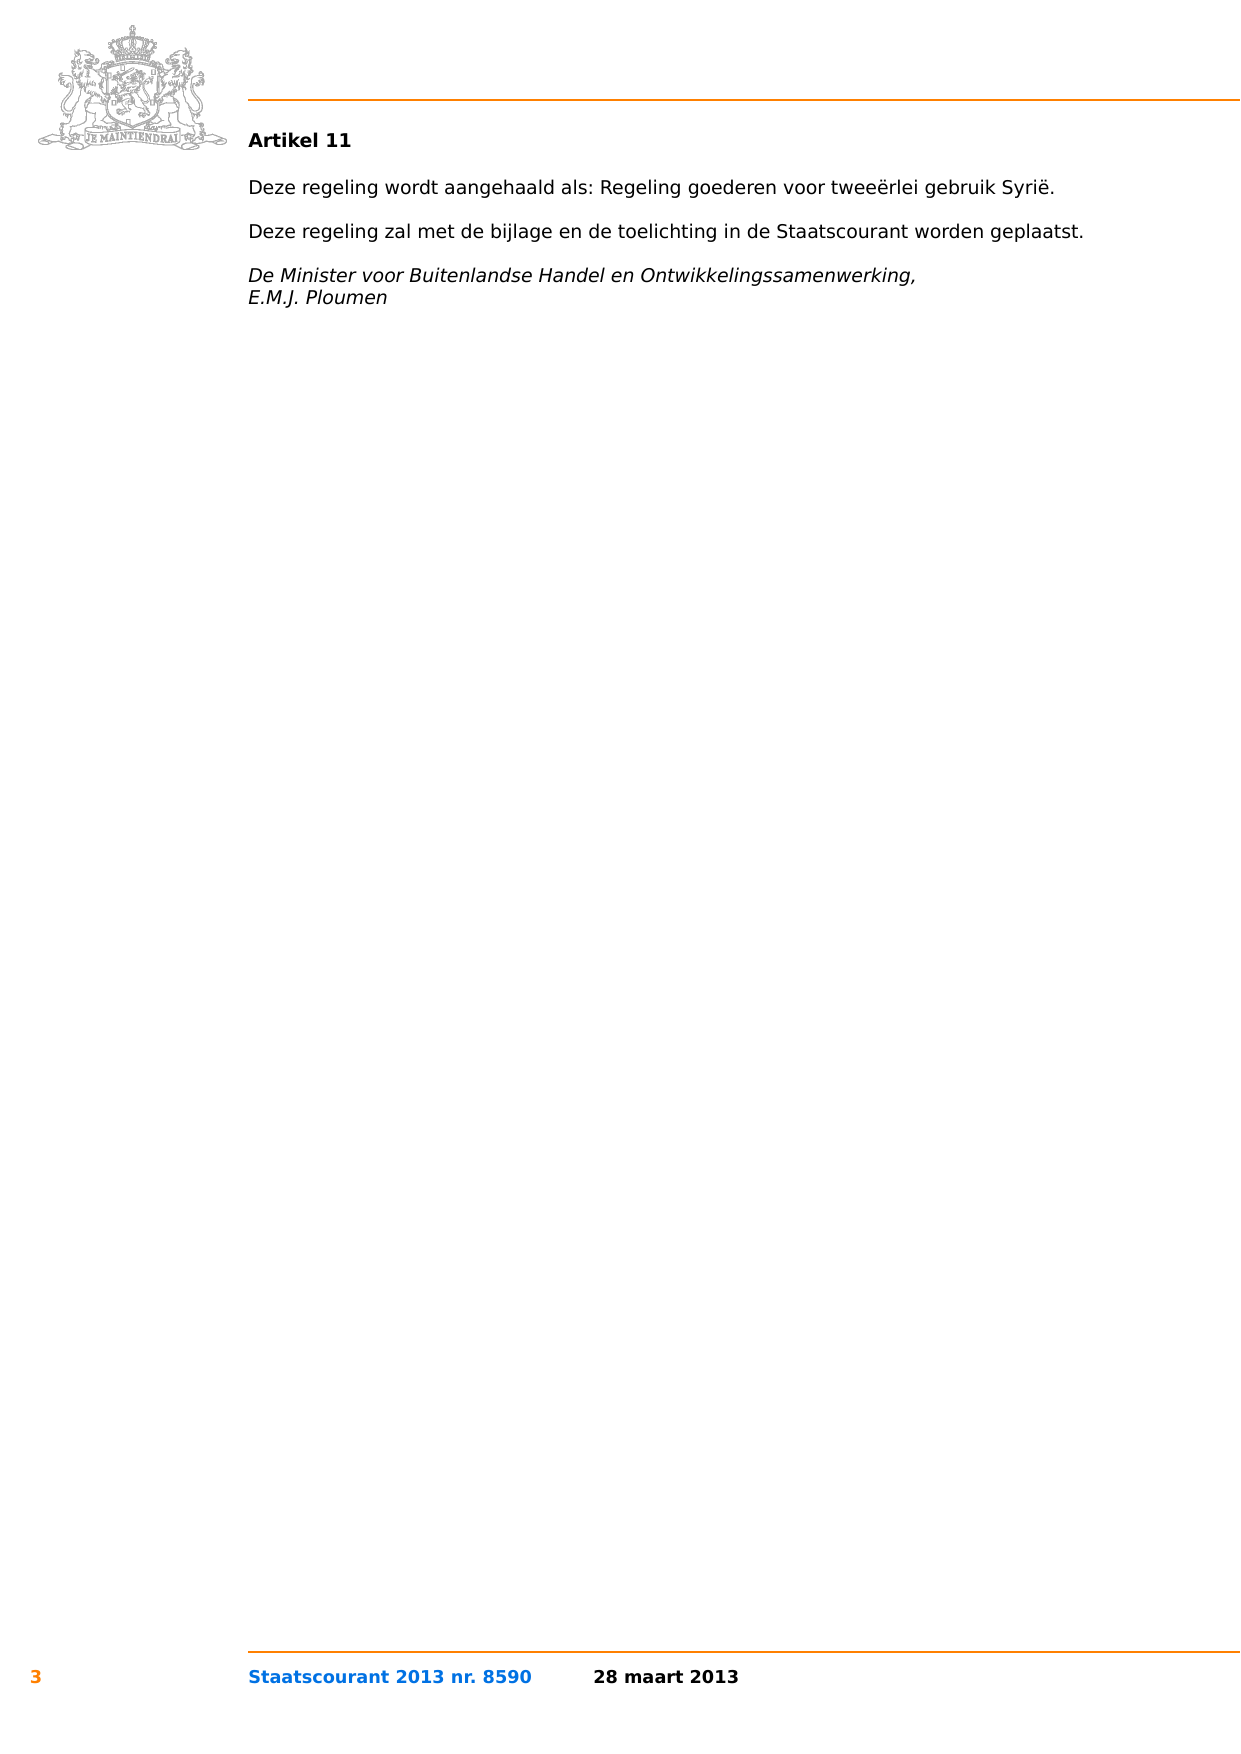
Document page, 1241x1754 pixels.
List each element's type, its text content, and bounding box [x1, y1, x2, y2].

text Deze regeling wordt aangehaald als: Regeling goederen voor tweeërlei gebruik Syrië. [248, 177, 1163, 199]
picture [38, 25, 227, 150]
subtitle Artikel 11 [248, 130, 1163, 152]
text Deze regeling zal met de bijlage en de toelichting in de Staatscourant worden geplaatst. [248, 221, 1163, 243]
text De Minister voor Buitenlandse Handel en Ontwikkelingssamenwerking, E.M.J. Ploumen [248, 264, 1163, 308]
